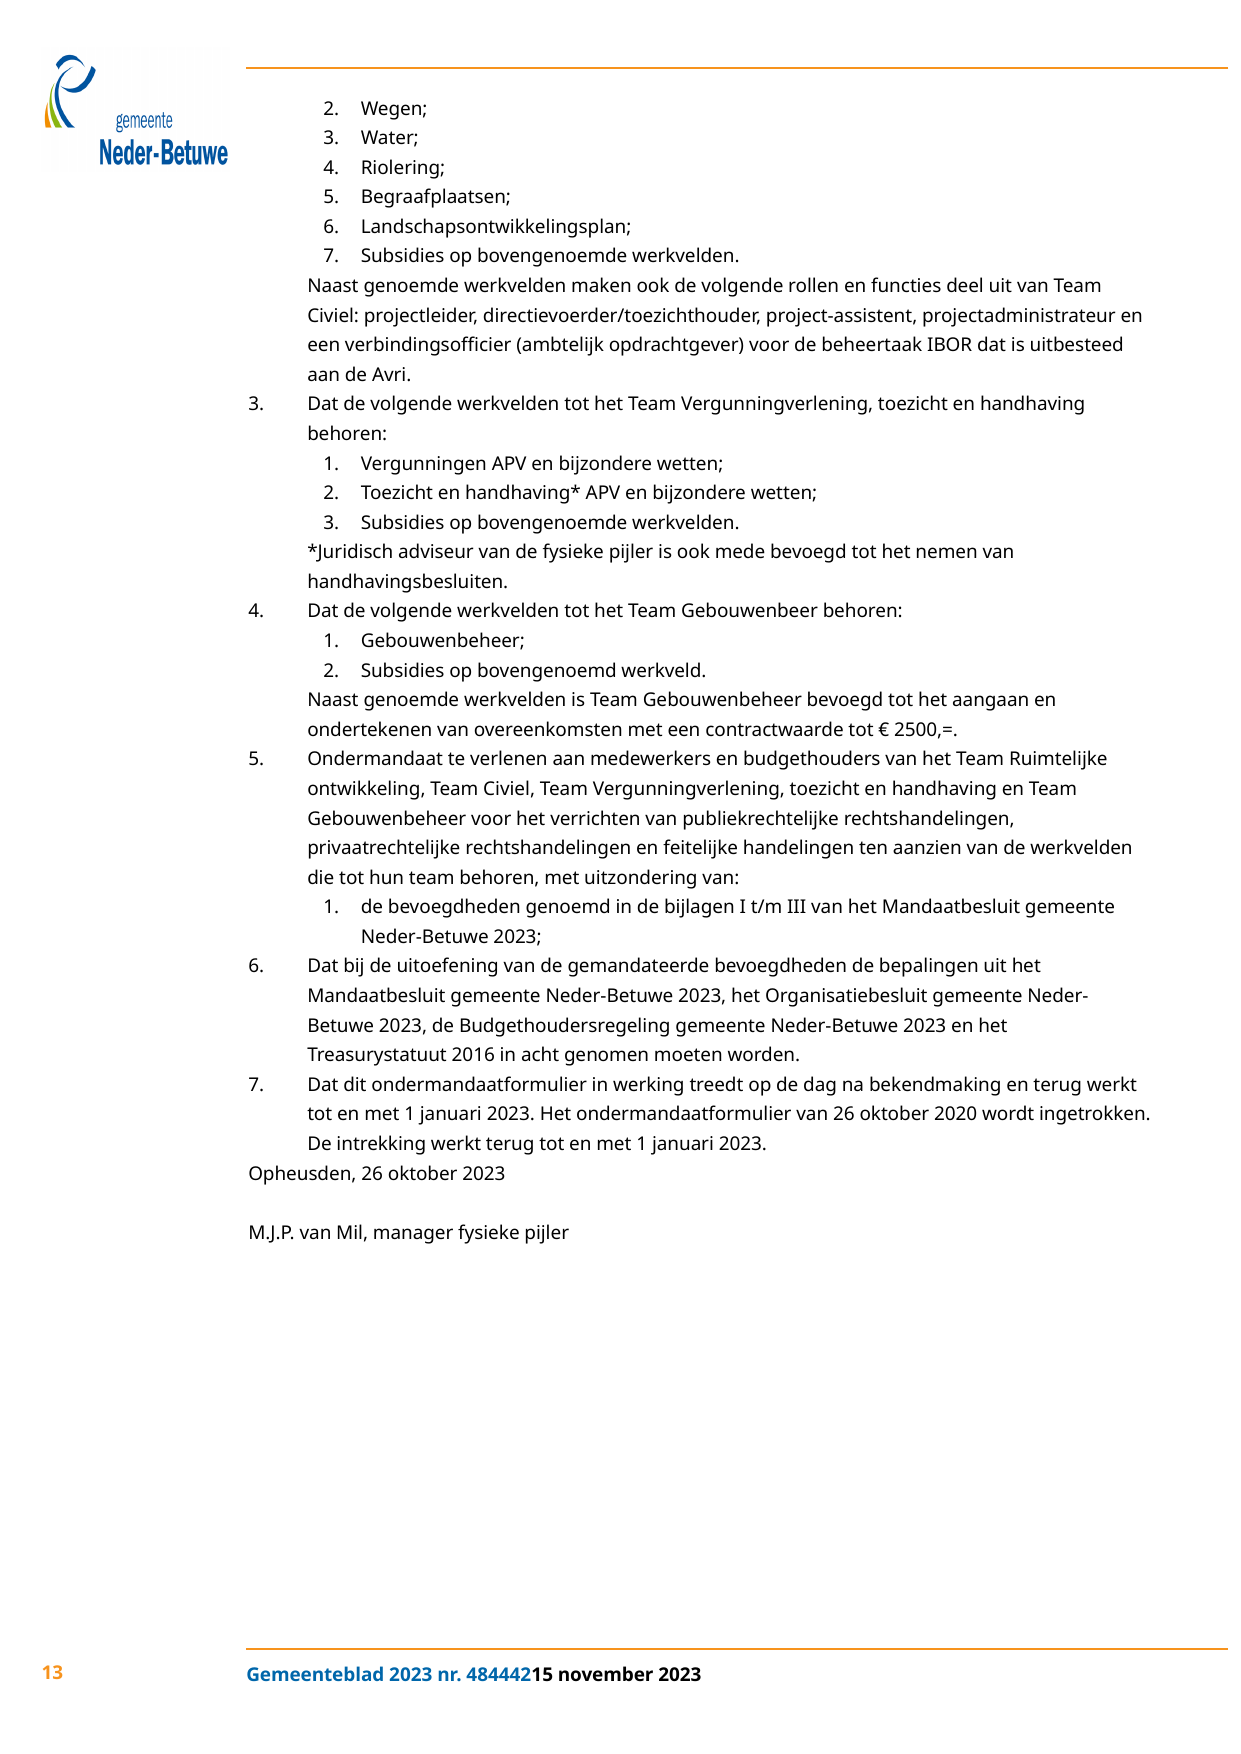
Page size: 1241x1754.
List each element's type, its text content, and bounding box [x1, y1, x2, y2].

list Naast genoemde werkvelden maken ook de volgende rollen en functies deel uit van Team Civiel: projectleider, directievoerder/toezichthouder, project-assistent, projectadministrateur en een verbindingsofficier (ambtelijk opdrachtgever) voor de beheertaak IBOR dat is uitbesteed aan de Avri. [248, 272, 1152, 387]
list Water; [323, 124, 1152, 150]
list Dat de volgende werkvelden tot het Team Vergunningverlening, toezicht en handhaving behoren: [248, 391, 1152, 446]
list Subsidies op bovengenoemde werkvelden. [323, 243, 1152, 268]
list de bevoegdheden genoemd in de bijlagen I t/m III van het Mandaatbesluit gemeente Neder-Betuwe 2023; [323, 893, 1152, 949]
list Gebouwenbeheer; [323, 627, 1152, 653]
list Dat de volgende werkvelden tot het Team Gebouwenbeer behoren: [248, 598, 1152, 623]
list Landschapsontwikkelingsplan; [323, 213, 1152, 239]
list Subsidies op bovengenoemde werkvelden. [323, 509, 1152, 535]
list Dat dit ondermandaatformulier in werking treedt op de dag na bekendmaking en terug werkt tot en met 1 januari 2023. Het ondermandaatformulier van 26 oktober 2020 wordt ingetrokken. De intrekking werkt terug tot en met 1 januari 2023. [248, 1071, 1152, 1156]
list Naast genoemde werkvelden is Team Gebouwenbeheer bevoegd tot het aangaan en ondertekenen van overeenkomsten met een contractwaarde tot € 2500,=. [248, 686, 1152, 742]
list Wegen; [323, 95, 1152, 121]
list Toezicht en handhaving* APV en bijzondere wetten; [323, 479, 1152, 505]
picture [41, 47, 231, 172]
list Vergunningen APV en bijzondere wetten; [323, 450, 1152, 476]
text Opheusden, 26 oktober 2023 [248, 1160, 1152, 1186]
list Riolering; [323, 154, 1152, 180]
list Subsidies op bovengenoemd werkveld. [323, 657, 1152, 683]
list Begraafplaatsen; [323, 183, 1152, 209]
list Ondermandaat te verlenen aan medewerkers en budgethouders van het Team Ruimtelijke ontwikkeling, Team Civiel, Team Vergunningverlening, toezicht en handhaving en Team Gebouwenbeheer voor het verrichten van publiekrechtelijke rechtshandelingen, privaatrechtelijke rechtshandelingen en feitelijke handelingen ten aanzien van de werkvelden die tot hun team behoren, met uitzondering van: [248, 746, 1152, 890]
list Dat bij de uitoefening van de gemandateerde bevoegdheden de bepalingen uit het Mandaatbesluit gemeente Neder-Betuwe 2023, het Organisatiebesluit gemeente Neder-Betuwe 2023, de Budgethoudersregeling gemeente Neder-Betuwe 2023 en het Treasurystatuut 2016 in acht genomen moeten worden. [248, 953, 1152, 1067]
text M.J.P. van Mil, manager fysieke pijler [248, 1219, 1152, 1245]
list *Juridisch adviseur van de fysieke pijler is ook mede bevoegd tot het nemen van handhavingsbesluiten. [248, 538, 1152, 594]
